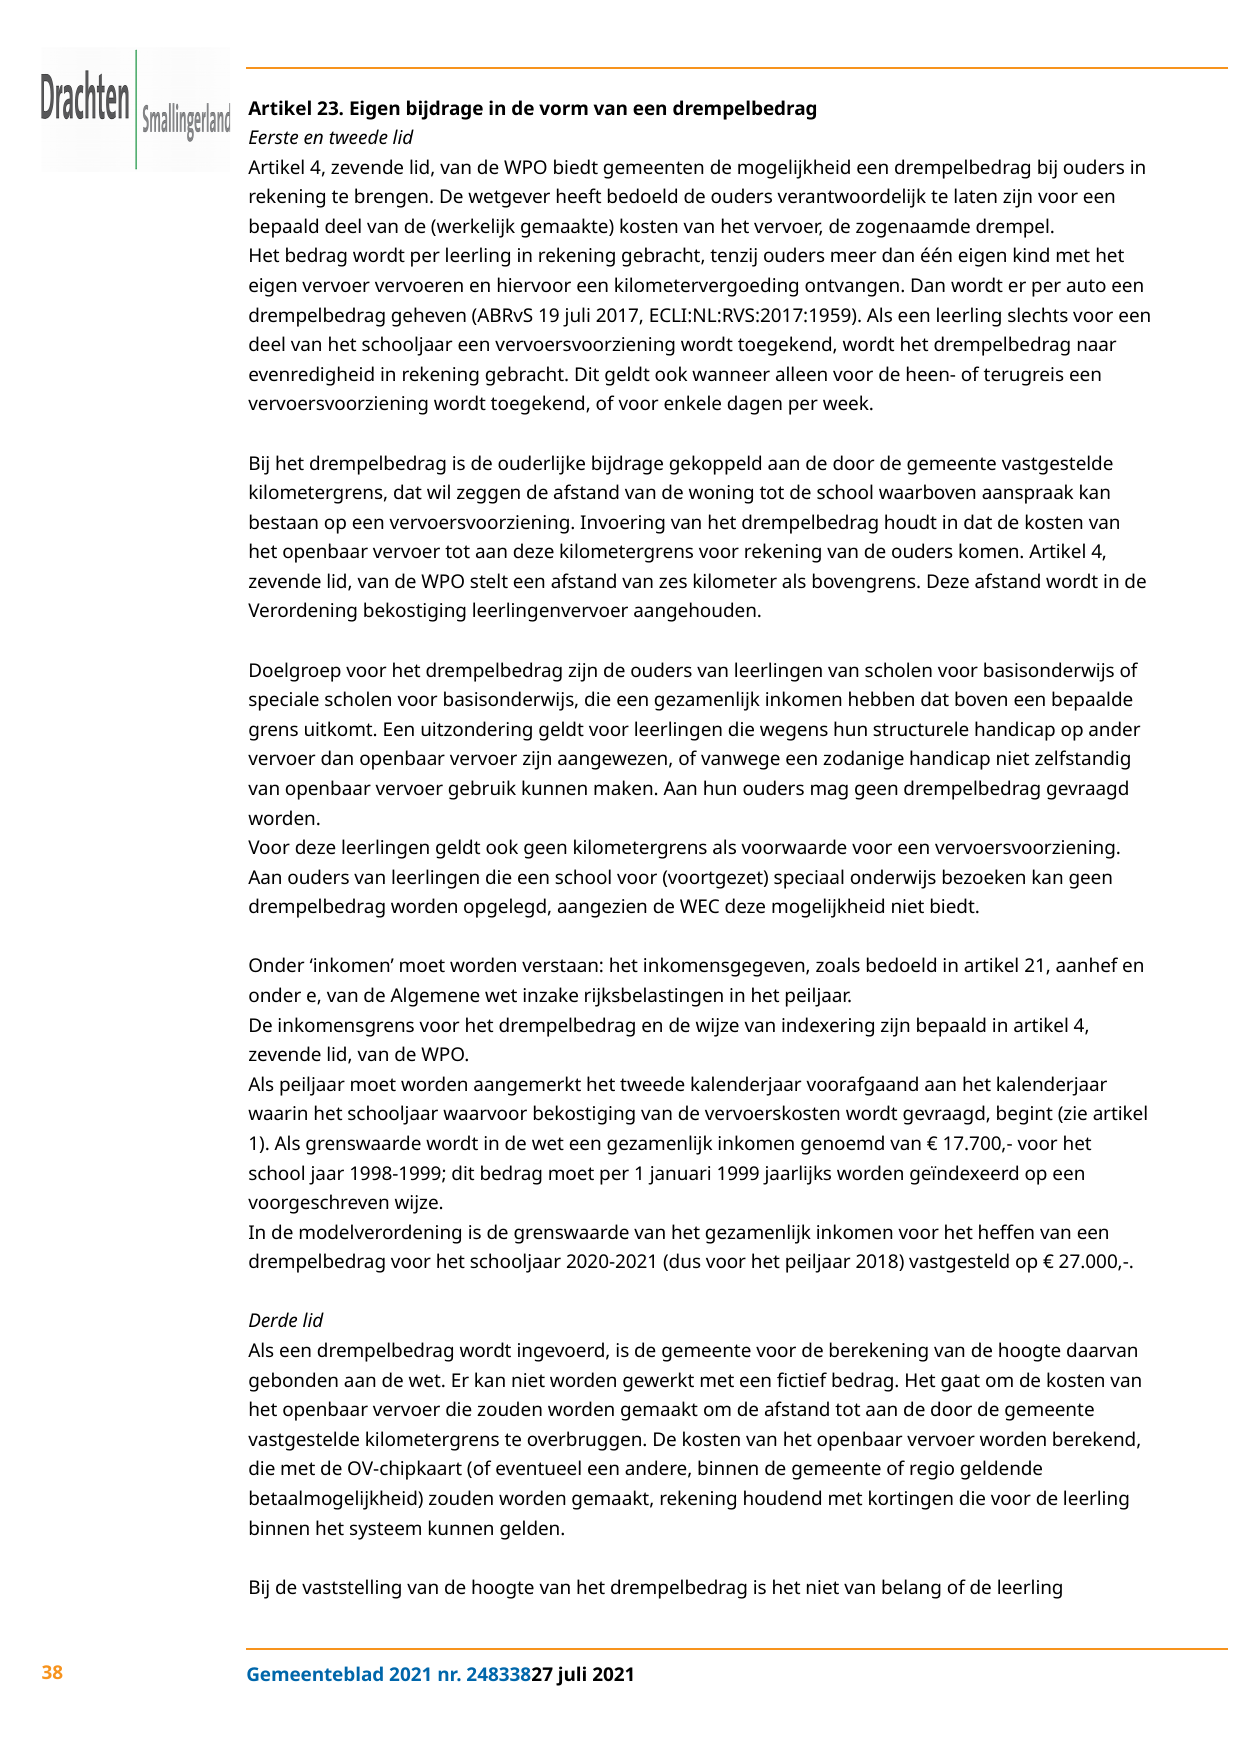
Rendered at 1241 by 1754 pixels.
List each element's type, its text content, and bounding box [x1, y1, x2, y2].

text Bij de vaststelling van de hoogte van het drempelbedrag is het niet van belang of de leerling [248, 1574, 1152, 1600]
text Bij het drempelbedrag is de ouderlijke bijdrage gekoppeld aan de door de gemeente vastgestelde kilometergrens, dat wil zeggen de afstand van de woning tot de school waarboven aanspraak kan bestaan op een vervoersvoorziening. Invoering van het drempelbedrag houdt in dat de kosten van het openbaar vervoer tot aan deze kilometergrens voor rekening van de ouders komen. Artikel 4, zevende lid, van de WPO stelt een afstand van zes kilometer als bovengrens. Deze afstand wordt in de Verordening bekostiging leerlingenvervoer aangehouden. [248, 450, 1152, 623]
text De inkomensgrens voor het drempelbedrag en de wijze van indexering zijn bepaald in artikel 4, zevende lid, van de WPO. [248, 1012, 1152, 1067]
picture [41, 47, 231, 172]
text Aan ouders van leerlingen die een school voor (voortgezet) speciaal onderwijs bezoeken kan geen drempelbedrag worden opgelegd, aangezien de WEC deze mogelijkheid niet biedt. [248, 864, 1152, 919]
text Als een drempelbedrag wordt ingevoerd, is de gemeente voor de berekening van de hoogte daarvan gebonden aan de wet. Er kan niet worden gewerkt met een fictief bedrag. Het gaat om de kosten van het openbaar vervoer die zouden worden gemaakt om de afstand tot aan de door de gemeente vastgestelde kilometergrens te overbruggen. De kosten van het openbaar vervoer worden berekend, die met de OV-chipkaart (of eventueel een andere, binnen de gemeente of regio geldende betaalmogelijkheid) zouden worden gemaakt, rekening houdend met kortingen die voor de leerling binnen het systeem kunnen gelden. [248, 1337, 1152, 1541]
text Voor deze leerlingen geldt ook geen kilometergrens als voorwaarde voor een vervoersvoorziening. [248, 834, 1152, 860]
text Artikel 4, zevende lid, van de WPO biedt gemeenten de mogelijkheid een drempelbedrag bij ouders in rekening te brengen. De wetgever heeft bedoeld de ouders verantwoordelijk te laten zijn voor een bepaald deel van de (werkelijk gemaakte) kosten van het vervoer, de zogenaamde drempel. [248, 154, 1152, 239]
text Doelgroep voor het drempelbedrag zijn de ouders van leerlingen van scholen voor basisonderwijs of speciale scholen voor basisonderwijs, die een gezamenlijk inkomen hebben dat boven een bepaalde grens uitkomt. Een uitzondering geldt voor leerlingen die wegens hun structurele handicap op ander vervoer dan openbaar vervoer zijn aangewezen, of vanwege een zodanige handicap niet zelfstandig van openbaar vervoer gebruik kunnen maken. Aan hun ouders mag geen drempelbedrag gevraagd worden. [248, 657, 1152, 831]
text Derde lid [248, 1308, 1152, 1333]
text Het bedrag wordt per leerling in rekening gebracht, tenzij ouders meer dan één eigen kind met het eigen vervoer vervoeren en hiervoor een kilometervergoeding ontvangen. Dan wordt er per auto een drempelbedrag geheven (ABRvS 19 juli 2017, ECLI:NL:RVS:2017:1959). Als een leerling slechts voor een deel van het schooljaar een vervoersvoorziening wordt toegekend, wordt het drempelbedrag naar evenredigheid in rekening gebracht. Dit geldt ook wanneer alleen voor de heen- of terugreis een vervoersvoorziening wordt toegekend, of voor enkele dagen per week. [248, 243, 1152, 416]
text In de modelverordening is de grenswaarde van het gezamenlijk inkomen voor het heffen van een drempelbedrag voor het schooljaar 2020-2021 (dus voor het peiljaar 2018) vastgesteld op € 27.000,-. [248, 1219, 1152, 1274]
text Eerste en tweede lid [248, 124, 1152, 150]
text Onder ‘inkomen’ moet worden verstaan: het inkomensgegeven, zoals bedoeld in artikel 21, aanhef en onder e, van de Algemene wet inzake rijksbelastingen in het peiljaar. [248, 953, 1152, 1008]
text Artikel 23. Eigen bijdrage in de vorm van een drempelbedrag [248, 95, 1152, 121]
text Als peiljaar moet worden aangemerkt het tweede kalenderjaar voorafgaand aan het kalenderjaar waarin het schooljaar waarvoor bekostiging van de vervoerskosten wordt gevraagd, begint (zie artikel 1). Als grenswaarde wordt in de wet een gezamenlijk inkomen genoemd van € 17.700,- voor het school jaar 1998-1999; dit bedrag moet per 1 januari 1999 jaarlijks worden geïndexeerd op een voorgeschreven wijze. [248, 1071, 1152, 1215]
